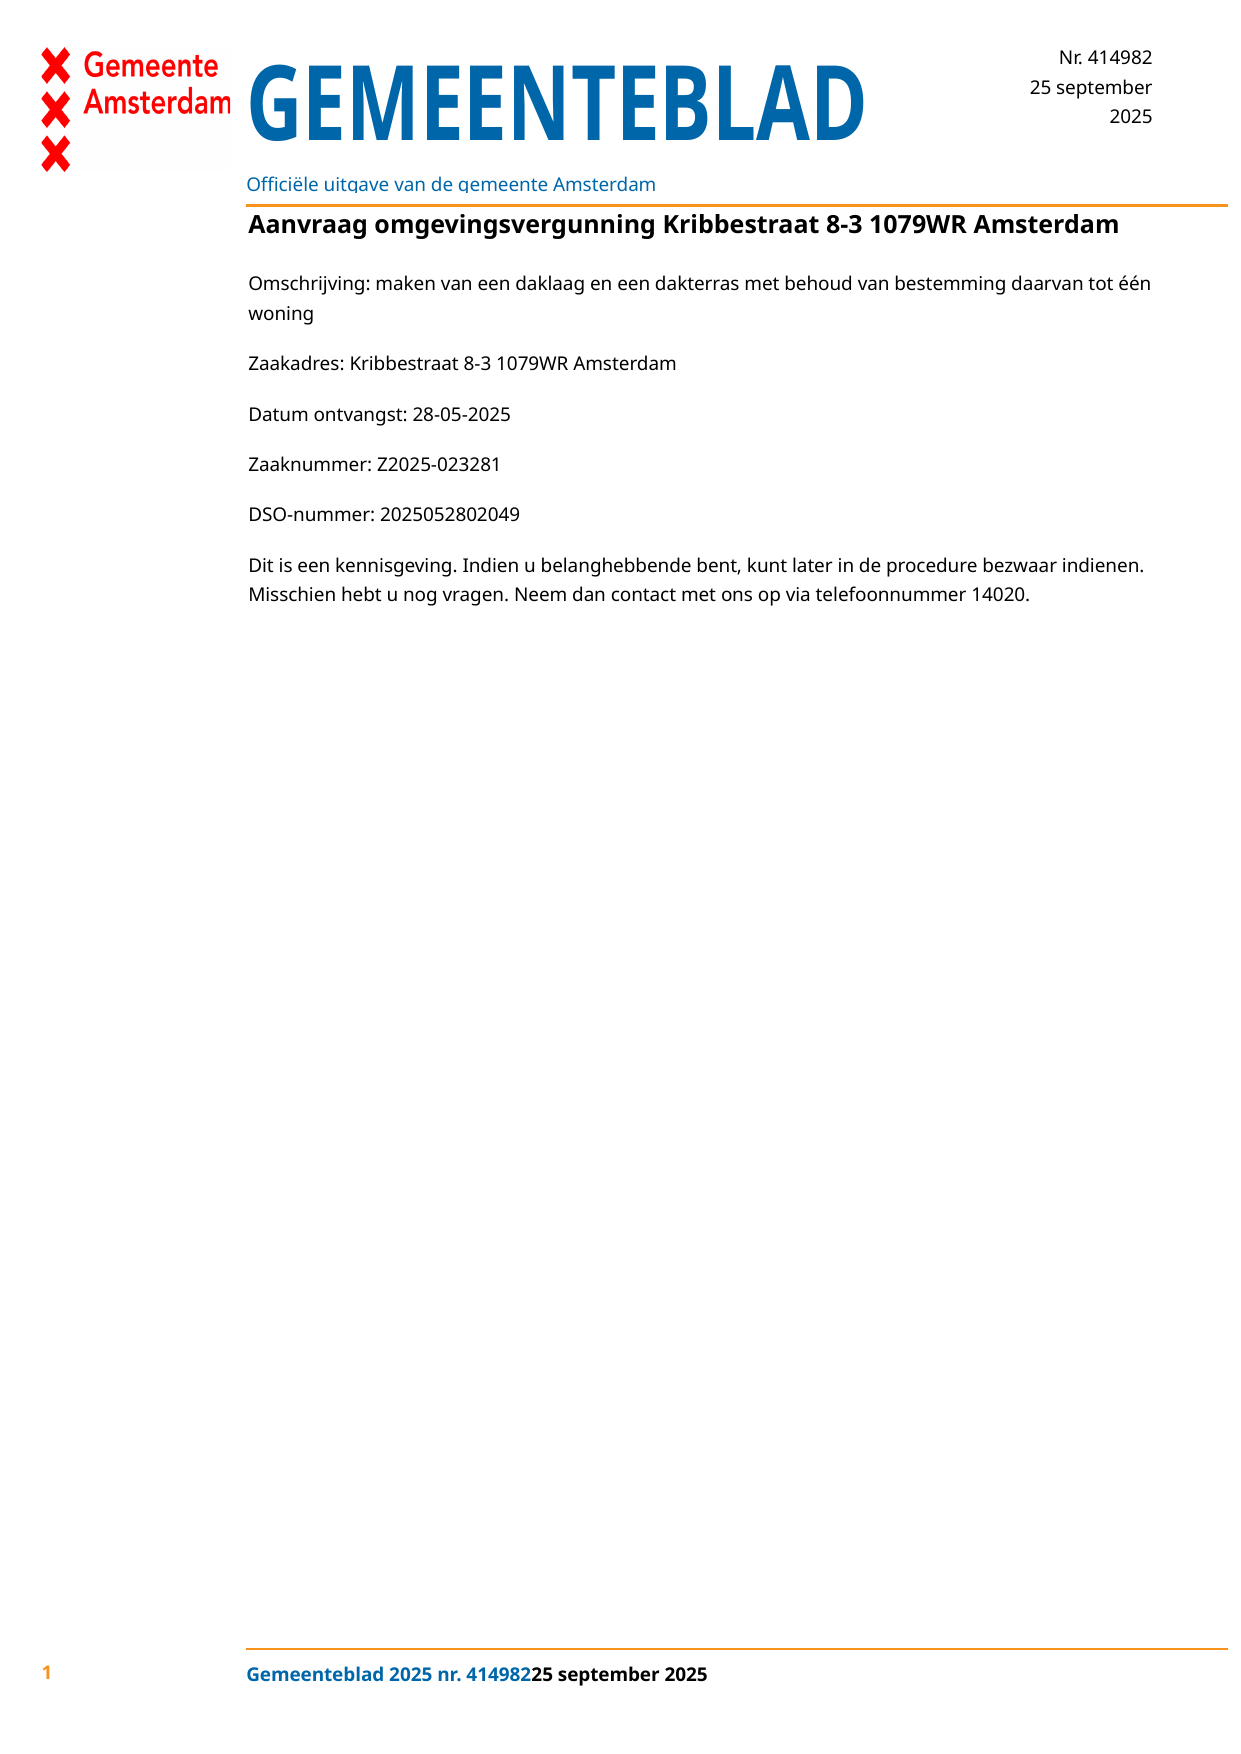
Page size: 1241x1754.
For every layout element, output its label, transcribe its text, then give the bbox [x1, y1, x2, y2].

text DSO-nummer: 2025052802049 [248, 502, 1152, 527]
text Dit is een kennisgeving. Indien u belanghebbende bent, kunt later in de procedure bezwaar indienen. Misschien hebt u nog vragen. Neem dan contact met ons op via telefoonnummer 14020. [248, 552, 1152, 607]
picture [41, 47, 231, 172]
text Zaakadres: Kribbestraat 8-3 1079WR Amsterdam [248, 350, 1152, 376]
text Omschrijving: maken van een daklaag en een dakterras met behoud van bestemming daarvan tot één woning [248, 270, 1152, 326]
text Datum ontvangst: 28-05-2025 [248, 401, 1152, 426]
text Aanvraag omgevingsvergunning Kribbestraat 8-3 1079WR Amsterdam [248, 207, 1152, 241]
text Zaaknummer: Z2025-023281 [248, 451, 1152, 477]
